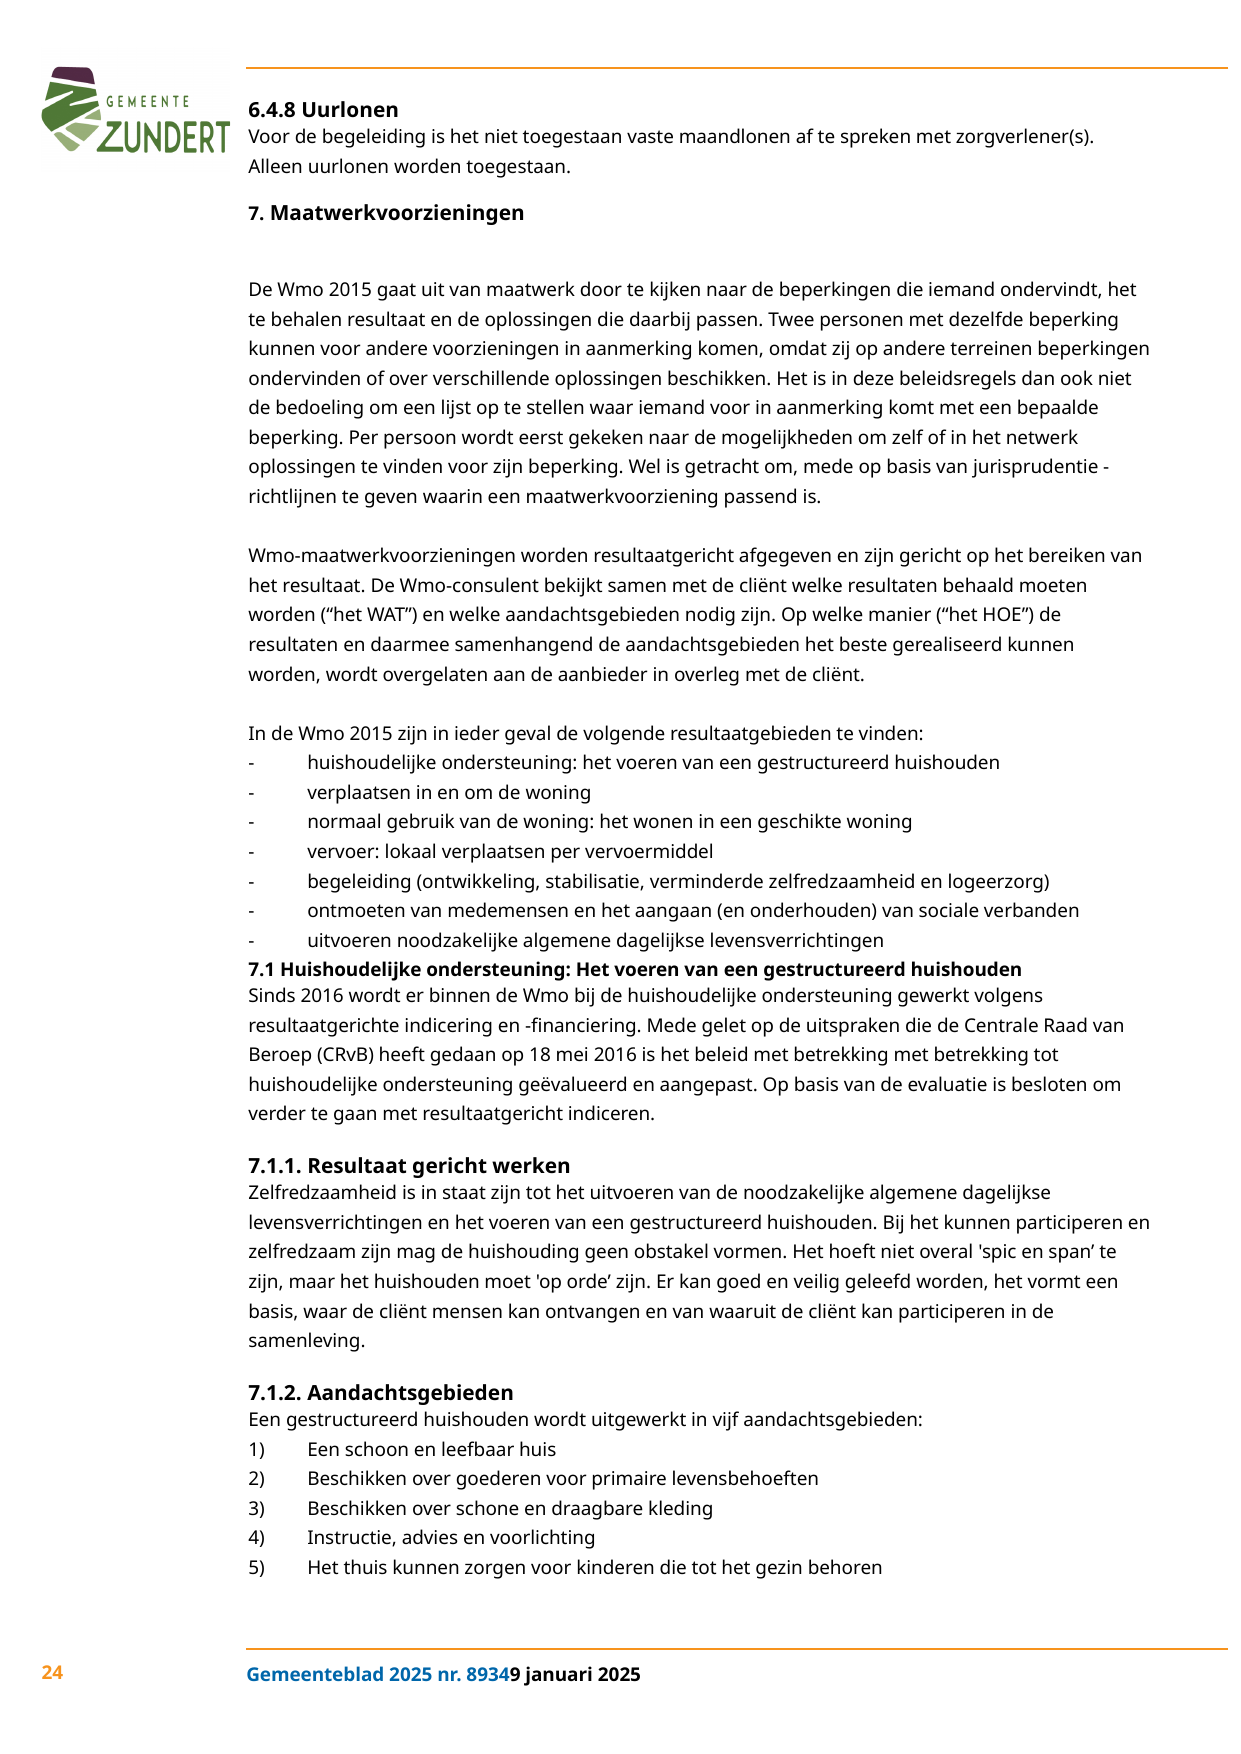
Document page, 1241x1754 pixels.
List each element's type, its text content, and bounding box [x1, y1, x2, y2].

picture [41, 47, 231, 172]
list uitvoeren noodzakelijke algemene dagelijkse levensverrichtingen [248, 927, 1152, 953]
list ontmoeten van medemensen en het aangaan (en onderhouden) van sociale verbanden [248, 897, 1152, 923]
text 7.1 Huishoudelijke ondersteuning: Het voeren van een gestructureerd huishouden [248, 957, 1152, 982]
text 7.1.1. Resultaat gericht werken [248, 1151, 1152, 1179]
text 6.4.8 Uurlonen [248, 95, 1152, 123]
text 7.1.2. Aandachtsgebieden [248, 1378, 1152, 1406]
text Sinds 2016 wordt er binnen de Wmo bij de huishoudelijke ondersteuning gewerkt volgens resultaatgerichte indicering en -financiering. Mede gelet op de uitspraken die de Centrale Raad van Beroep (CRvB) heeft gedaan op 18 mei 2016 is het beleid met betrekking met betrekking tot huishoudelijke ondersteuning geëvalueerd en aangepast. Op basis van de evaluatie is besloten om verder te gaan met resultaatgericht indiceren. [248, 982, 1152, 1126]
list huishoudelijke ondersteuning: het voeren van een gestructureerd huishouden [248, 749, 1152, 775]
list Een schoon en leefbaar huis [248, 1436, 1152, 1462]
text Zelfredzaamheid is in staat zijn tot het uitvoeren van de noodzakelijke algemene dagelijkse levensverrichtingen en het voeren van een gestructureerd huishouden. Bij het kunnen participeren en zelfredzaam zijn mag de huishouding geen obstakel vormen. Het hoeft niet overal 'spic en span’ te zijn, maar het huishouden moet 'op orde’ zijn. Er kan goed en veilig geleefd worden, het vormt een basis, waar de cliënt mensen kan ontvangen en van waaruit de cliënt kan participeren in de samenleving. [248, 1179, 1152, 1353]
list vervoer: lokaal verplaatsen per vervoermiddel [248, 838, 1152, 864]
list verplaatsen in en om de woning [248, 779, 1152, 805]
list Beschikken over schone en draagbare kleding [248, 1495, 1152, 1521]
list Het thuis kunnen zorgen voor kinderen die tot het gezin behoren [248, 1554, 1152, 1580]
text In de Wmo 2015 zijn in ieder geval de volgende resultaatgebieden te vinden: [248, 720, 1152, 746]
list Instructie, advies en voorlichting [248, 1524, 1152, 1550]
text Een gestructureerd huishouden wordt uitgewerkt in vijf aandachtsgebieden: [248, 1406, 1152, 1432]
text 7. Maatwerkvoorzieningen [248, 198, 1152, 227]
list begeleiding (ontwikkeling, stabilisatie, verminderde zelfredzaamheid en logeerzorg) [248, 868, 1152, 893]
list Beschikken over goederen voor primaire levensbehoeften [248, 1465, 1152, 1491]
text Wmo-maatwerkvoorzieningen worden resultaatgericht afgegeven en zijn gericht op het bereiken van het resultaat. De Wmo-consulent bekijkt samen met de cliënt welke resultaten behaald moeten worden (“het WAT”) en welke aandachtsgebieden nodig zijn. Op welke manier (“het HOE”) de resultaten en daarmee samenhangend de aandachtsgebieden het beste gerealiseerd kunnen worden, wordt overgelaten aan de aanbieder in overleg met de cliënt. [248, 542, 1152, 686]
text Voor de begeleiding is het niet toegestaan vaste maandlonen af te spreken met zorgverlener(s). Alleen uurlonen worden toegestaan. [248, 123, 1152, 178]
text De Wmo 2015 gaat uit van maatwerk door te kijken naar de beperkingen die iemand ondervindt, het te behalen resultaat en de oplossingen die daarbij passen. Twee personen met dezelfde beperking kunnen voor andere voorzieningen in aanmerking komen, omdat zij op andere terreinen beperkingen ondervinden of over verschillende oplossingen beschikken. Het is in deze beleidsregels dan ook niet de bedoeling om een lijst op te stellen waar iemand voor in aanmerking komt met een bepaalde beperking. Per persoon wordt eerst gekeken naar de mogelijkheden om zelf of in het netwerk oplossingen te vinden voor zijn beperking. Wel is getracht om, mede op basis van jurisprudentie - richtlijnen te geven waarin een maatwerkvoorziening passend is. [248, 276, 1152, 509]
list normaal gebruik van de woning: het wonen in een geschikte woning [248, 809, 1152, 834]
